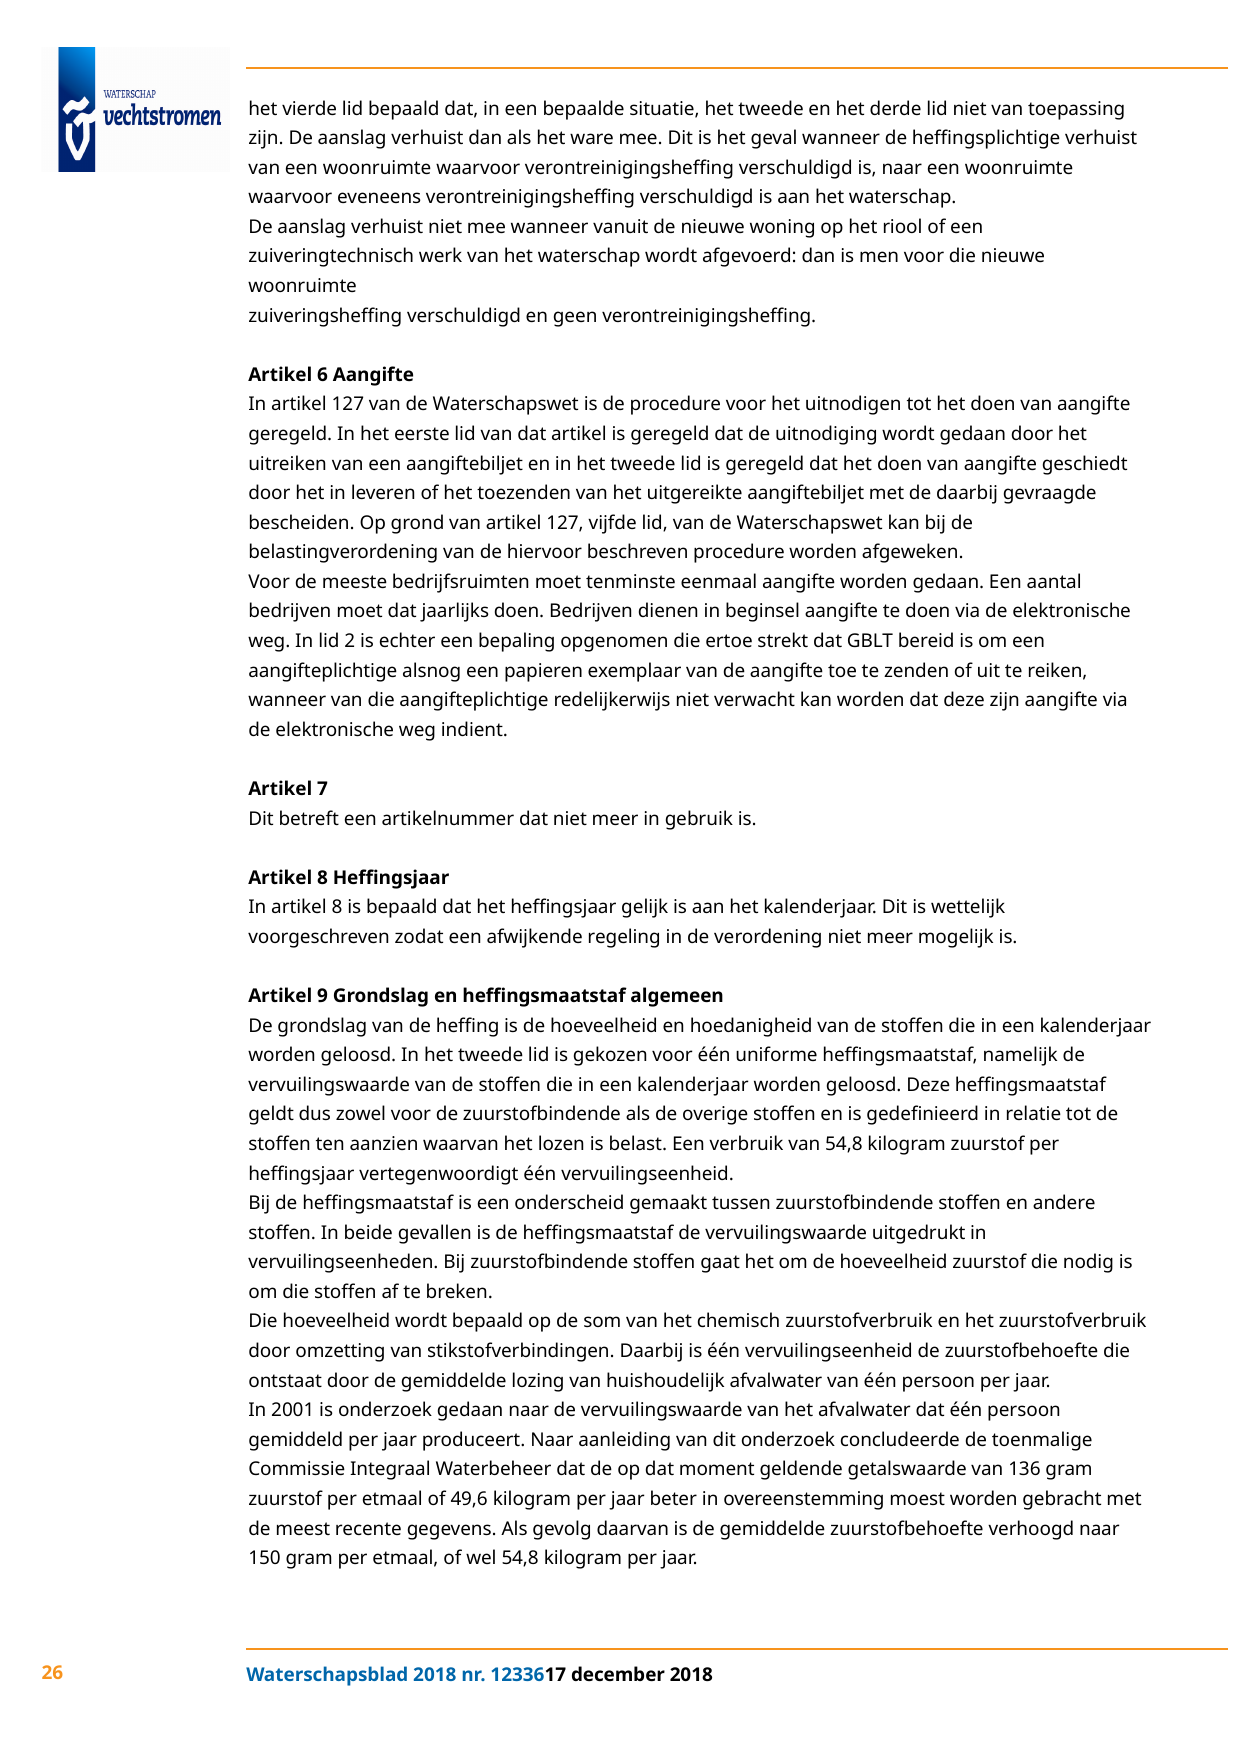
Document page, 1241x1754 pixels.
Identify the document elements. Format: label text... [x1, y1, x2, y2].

text Die hoeveelheid wordt bepaald op de som van het chemisch zuurstofverbruik en het zuurstofverbruik door omzetting van stikstofverbindingen. Daarbij is één vervuilingseenheid de zuurstofbehoefte die ontstaat door de gemiddelde lozing van huishoudelijk afvalwater van één persoon per jaar. [248, 1308, 1152, 1393]
text Artikel 8 Heffingsjaar [248, 864, 1152, 890]
text Artikel 6 Aangifte [248, 361, 1152, 387]
text De grondslag van de heffing is de hoeveelheid en hoedanigheid van de stoffen die in een kalenderjaar worden geloosd. In het tweede lid is gekozen voor één uniforme heffingsmaatstaf, namelijk de vervuilingswaarde van de stoffen die in een kalenderjaar worden geloosd. Deze heffingsmaatstaf geldt dus zowel voor de zuurstofbindende als de overige stoffen en is gedefinieerd in relatie tot de stoffen ten aanzien waarvan het lozen is belast. Een verbruik van 54,8 kilogram zuurstof per heffingsjaar vertegenwoordigt één vervuilingseenheid. [248, 1012, 1152, 1186]
text zuiveringsheffing verschuldigd en geen verontreinigingsheffing. [248, 302, 1152, 328]
text Bij de heffingsmaatstaf is een onderscheid gemaakt tussen zuurstofbindende stoffen en andere stoffen. In beide gevallen is de heffingsmaatstaf de vervuilingswaarde uitgedrukt in vervuilingseenheden. Bij zuurstofbindende stoffen gaat het om de hoeveelheid zuurstof die nodig is om die stoffen af te breken. [248, 1189, 1152, 1304]
text Dit betreft een artikelnummer dat niet meer in gebruik is. [248, 805, 1152, 831]
text In artikel 8 is bepaald dat het heffingsjaar gelijk is aan het kalenderjaar. Dit is wettelijk voorgeschreven zodat een afwijkende regeling in de verordening niet meer mogelijk is. [248, 893, 1152, 949]
text Artikel 7 [248, 775, 1152, 801]
text het vierde lid bepaald dat, in een bepaalde situatie, het tweede en het derde lid niet van toepassing zijn. De aanslag verhuist dan als het ware mee. Dit is het geval wanneer de heffingsplichtige verhuist van een woonruimte waarvoor verontreinigingsheffing verschuldigd is, naar een woonruimte waarvoor eveneens verontreinigingsheffing verschuldigd is aan het waterschap. [248, 95, 1152, 209]
text In artikel 127 van de Waterschapswet is de procedure voor het uitnodigen tot het doen van aangifte geregeld. In het eerste lid van dat artikel is geregeld dat de uitnodiging wordt gedaan door het uitreiken van een aangiftebiljet en in het tweede lid is geregeld dat het doen van aangifte geschiedt door het in leveren of het toezenden van het uitgereikte aangiftebiljet met de daarbij gevraagde bescheiden. Op grond van artikel 127, vijfde lid, van de Waterschapswet kan bij de belastingverordening van de hiervoor beschreven procedure worden afgeweken. [248, 391, 1152, 564]
text In 2001 is onderzoek gedaan naar de vervuilingswaarde van het afvalwater dat één persoon gemiddeld per jaar produceert. Naar aanleiding van dit onderzoek concludeerde de toenmalige Commissie Integraal Waterbeheer dat de op dat moment geldende getalswaarde van 136 gram zuurstof per etmaal of 49,6 kilogram per jaar beter in overeenstemming moest worden gebracht met de meest recente gegevens. Als gevolg daarvan is de gemiddelde zuurstofbehoefte verhoogd naar 150 gram per etmaal, of wel 54,8 kilogram per jaar. [248, 1396, 1152, 1570]
text Voor de meeste bedrijfsruimten moet tenminste eenmaal aangifte worden gedaan. Een aantal bedrijven moet dat jaarlijks doen. Bedrijven dienen in beginsel aangifte te doen via de elektronische weg. In lid 2 is echter een bepaling opgenomen die ertoe strekt dat GBLT bereid is om een aangifteplichtige alsnog een papieren exemplaar van de aangifte toe te zenden of uit te reiken, wanneer van die aangifteplichtige redelijkerwijs niet verwacht kan worden dat deze zijn aangifte via de elektronische weg indient. [248, 568, 1152, 742]
text De aanslag verhuist niet mee wanneer vanuit de nieuwe woning op het riool of een zuiveringtechnisch werk van het waterschap wordt afgevoerd: dan is men voor die nieuwe woonruimte [248, 213, 1152, 298]
picture [41, 47, 231, 172]
text Artikel 9 Grondslag en heffingsmaatstaf algemeen [248, 982, 1152, 1008]
